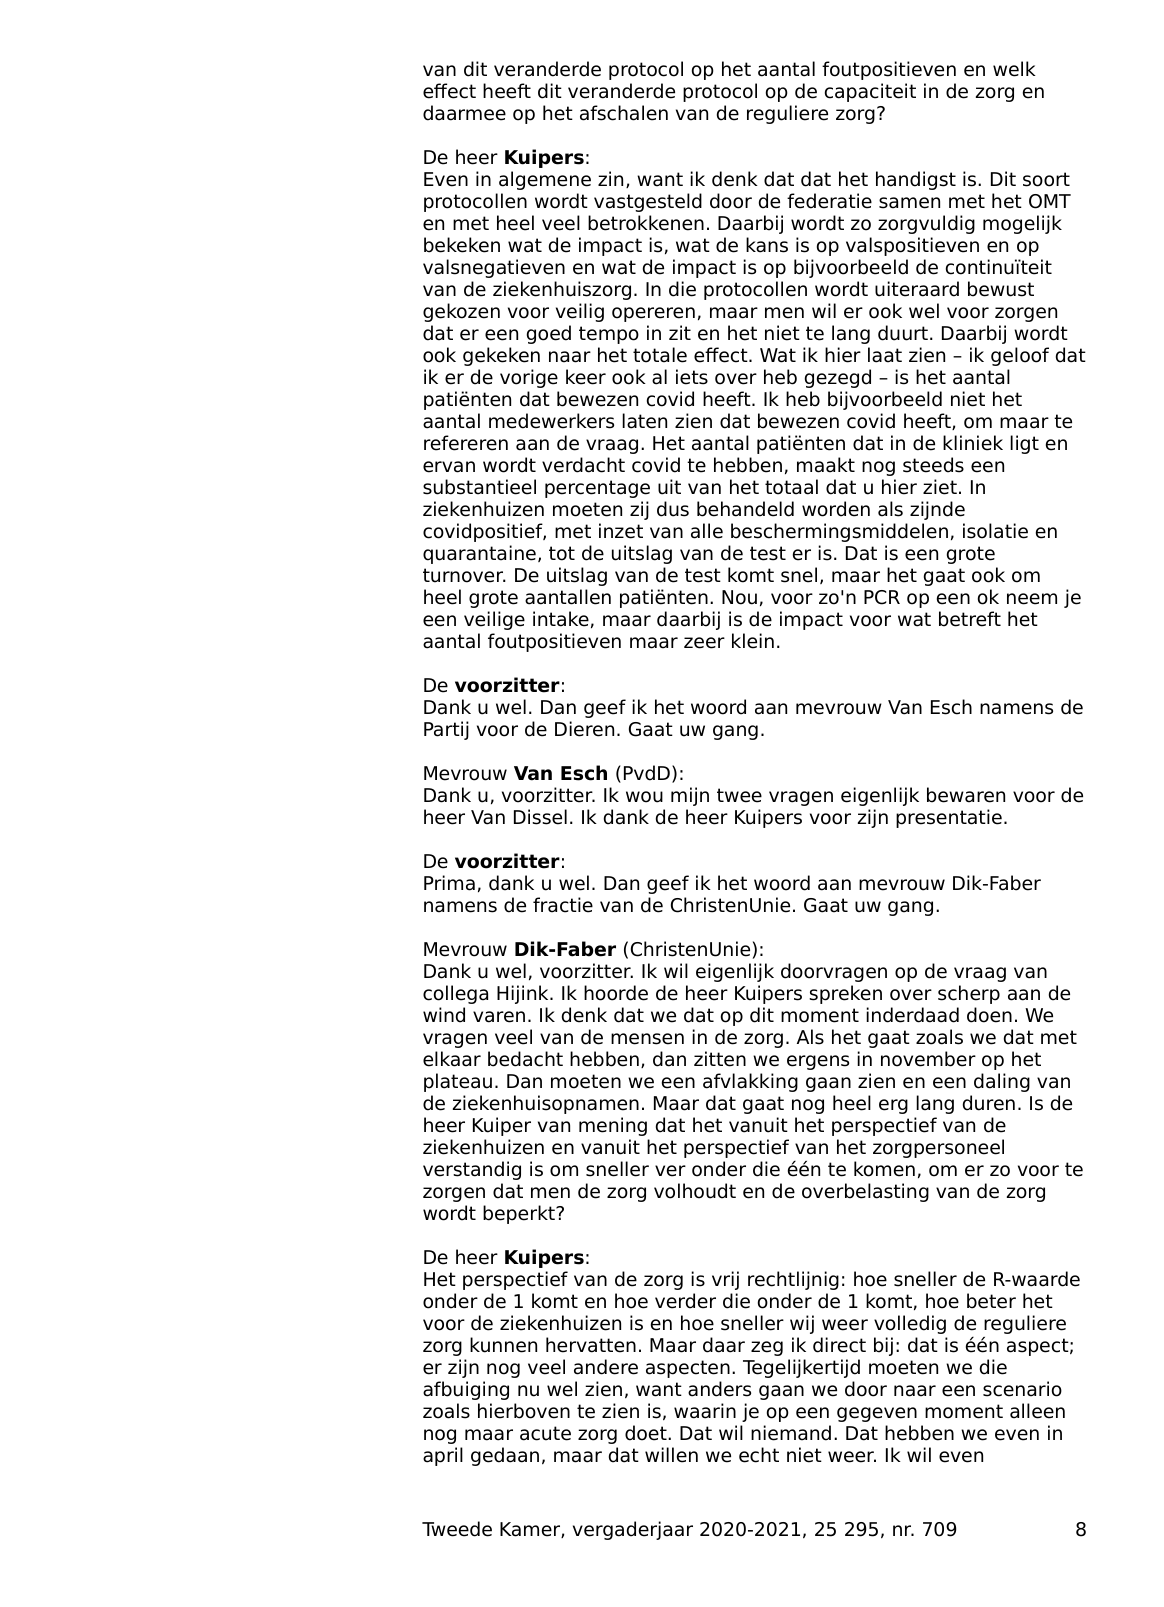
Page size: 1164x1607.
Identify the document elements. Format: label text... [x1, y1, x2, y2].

text van dit veranderde protocol op het aantal foutpositieven en welk effect heeft dit veranderde protocol op de capaciteit in de zorg en daarmee op het afschalen van de reguliere zorg? [422, 59, 1087, 125]
text Dank u, voorzitter. Ik wou mijn twee vragen eigenlijk bewaren voor de heer Van Dissel. Ik dank de heer Kuipers voor zijn presentatie. [422, 785, 1087, 829]
text Prima, dank u wel. Dan geef ik het woord aan mevrouw Dik-Faber namens de fractie van de ChristenUnie. Gaat uw gang. [422, 873, 1087, 917]
text De heer Kuipers: [422, 147, 1087, 169]
text Even in algemene zin, want ik denk dat dat het handigst is. Dit soort protocollen wordt vastgesteld door de federatie samen met het OMT en met heel veel betrokkenen. Daarbij wordt zo zorgvuldig mogelijk bekeken wat de impact is, wat de kans is op valspositieven en op valsnegatieven en wat de impact is op bijvoorbeeld de continuïteit van de ziekenhuiszorg. In die protocollen wordt uiteraard bewust gekozen voor veilig opereren, maar men wil er ook wel voor zorgen dat er een goed tempo in zit en het niet te lang duurt. Daarbij wordt ook gekeken naar het totale effect. Wat ik hier laat zien – ik geloof dat ik er de vorige keer ook al iets over heb gezegd – is het aantal patiënten dat bewezen covid heeft. Ik heb bijvoorbeeld niet het aantal medewerkers laten zien dat bewezen covid heeft, om maar te refereren aan de vraag. Het aantal patiënten dat in de kliniek ligt en ervan wordt verdacht covid te hebben, maakt nog steeds een substantieel percentage uit van het totaal dat u hier ziet. In ziekenhuizen moeten zij dus behandeld worden als zijnde covidpositief, met inzet van alle beschermingsmiddelen, isolatie en quarantaine, tot de uitslag van de test er is. Dat is een grote turnover. De uitslag van de test komt snel, maar het gaat ook om heel grote aantallen patiënten. Nou, voor zo'n PCR op een ok neem je een veilige intake, maar daarbij is de impact voor wat betreft het aantal foutpositieven maar zeer klein. [422, 169, 1087, 653]
text Dank u wel, voorzitter. Ik wil eigenlijk doorvragen op de vraag van collega Hijink. Ik hoorde de heer Kuipers spreken over scherp aan de wind varen. Ik denk dat we dat op dit moment inderdaad doen. We vragen veel van de mensen in de zorg. Als het gaat zoals we dat met elkaar bedacht hebben, dan zitten we ergens in november op het plateau. Dan moeten we een afvlakking gaan zien en een daling van de ziekenhuisopnamen. Maar dat gaat nog heel erg lang duren. Is de heer Kuiper van mening dat het vanuit het perspectief van de ziekenhuizen en vanuit het perspectief van het zorgpersoneel verstandig is om sneller ver onder die één te komen, om er zo voor te zorgen dat men de zorg volhoudt en de overbelasting van de zorg wordt beperkt? [422, 961, 1087, 1225]
text Dank u wel. Dan geef ik het woord aan mevrouw Van Esch namens de Partij voor de Dieren. Gaat uw gang. [422, 697, 1087, 741]
text De voorzitter: [422, 675, 1087, 697]
text De heer Kuipers: [422, 1247, 1087, 1269]
text Het perspectief van de zorg is vrij rechtlijnig: hoe sneller de R-waarde onder de 1 komt en hoe verder die onder de 1 komt, hoe beter het voor de ziekenhuizen is en hoe sneller wij weer volledig de reguliere zorg kunnen hervatten. Maar daar zeg ik direct bij: dat is één aspect; er zijn nog veel andere aspecten. Tegelijkertijd moeten we die afbuiging nu wel zien, want anders gaan we door naar een scenario zoals hierboven te zien is, waarin je op een gegeven moment alleen nog maar acute zorg doet. Dat wil niemand. Dat hebben we even in april gedaan, maar dat willen we echt niet weer. Ik wil even [422, 1269, 1087, 1467]
text Mevrouw Van Esch (PvdD): [422, 763, 1087, 785]
text De voorzitter: [422, 851, 1087, 873]
text Mevrouw Dik-Faber (ChristenUnie): [422, 939, 1087, 961]
